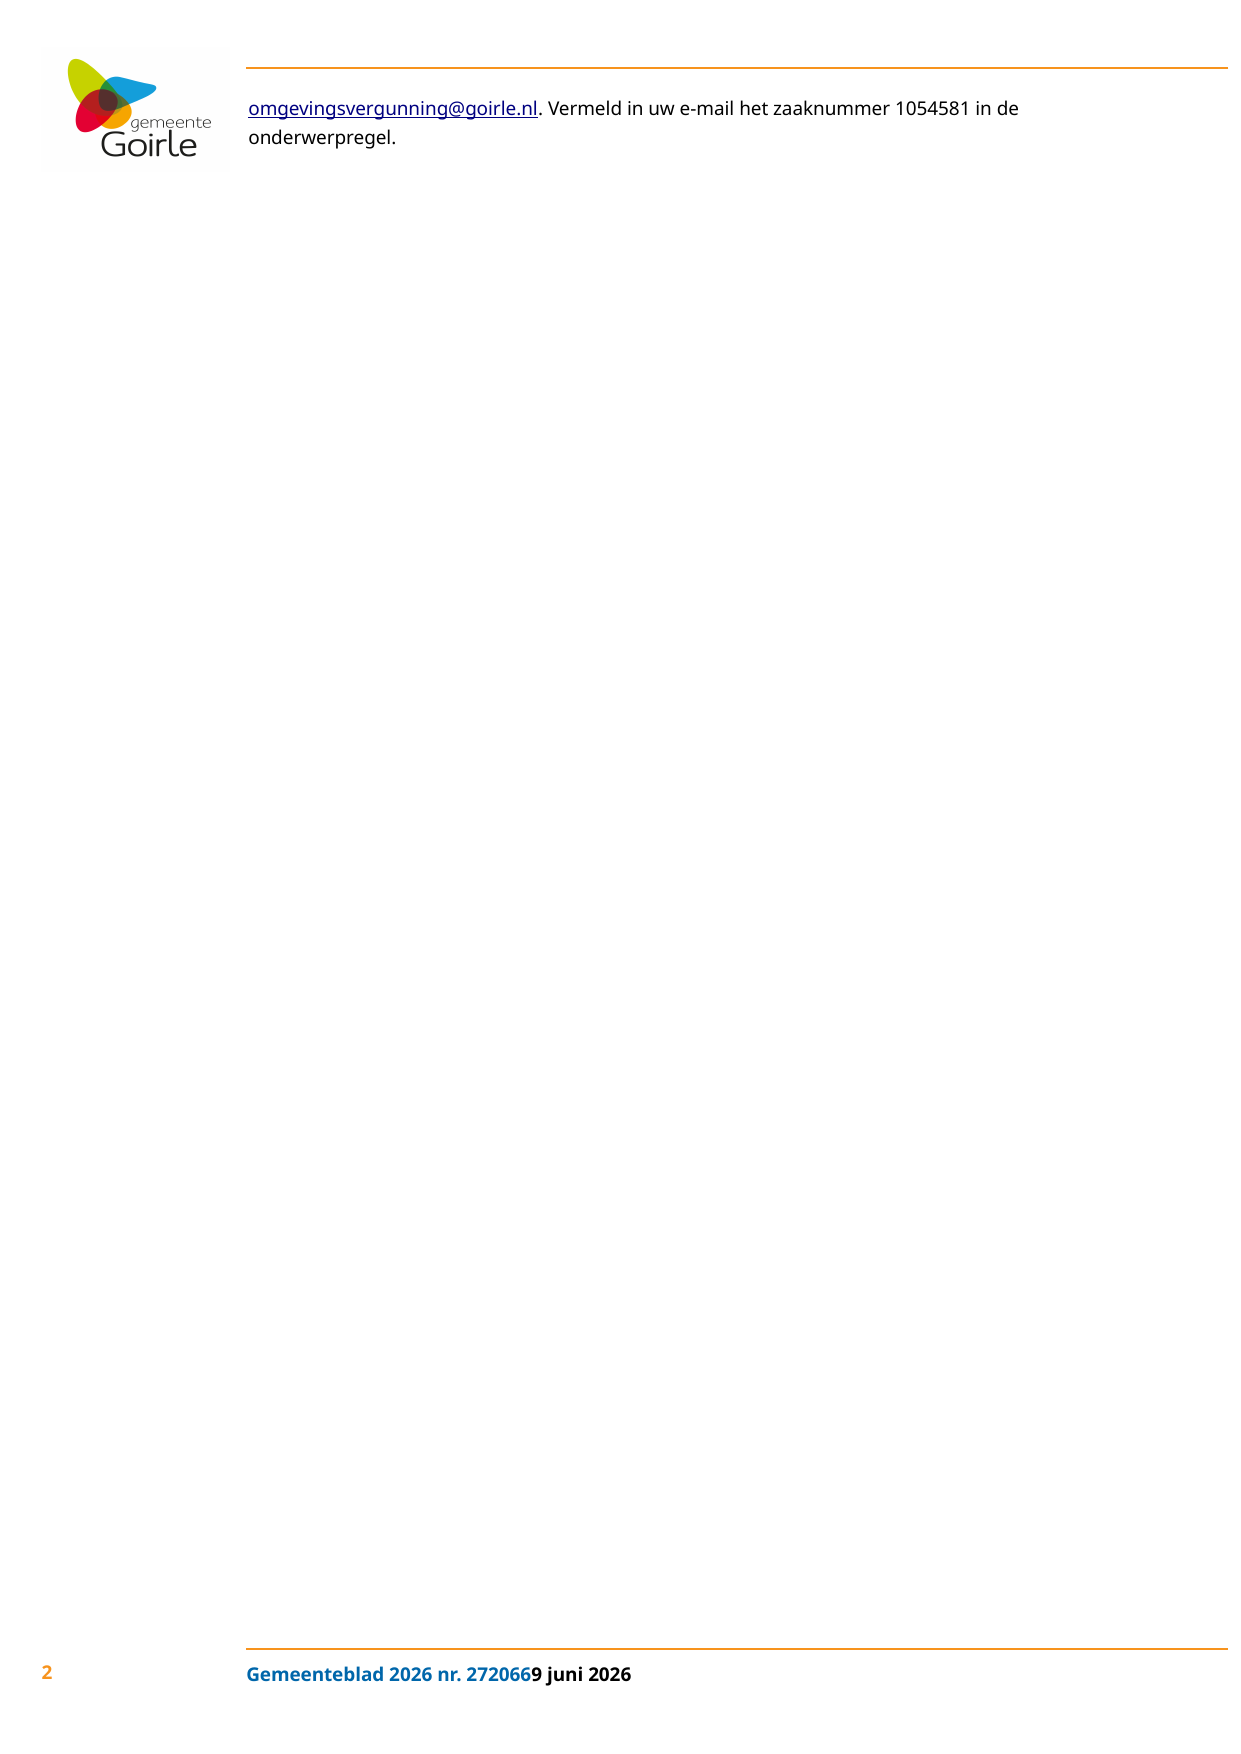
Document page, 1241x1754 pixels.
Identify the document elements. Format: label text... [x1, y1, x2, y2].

picture [41, 47, 231, 172]
text omgevingsvergunning@goirle.nl. Vermeld in uw e-mail het zaaknummer 1054581 in de onderwerpregel. [248, 95, 1152, 150]
